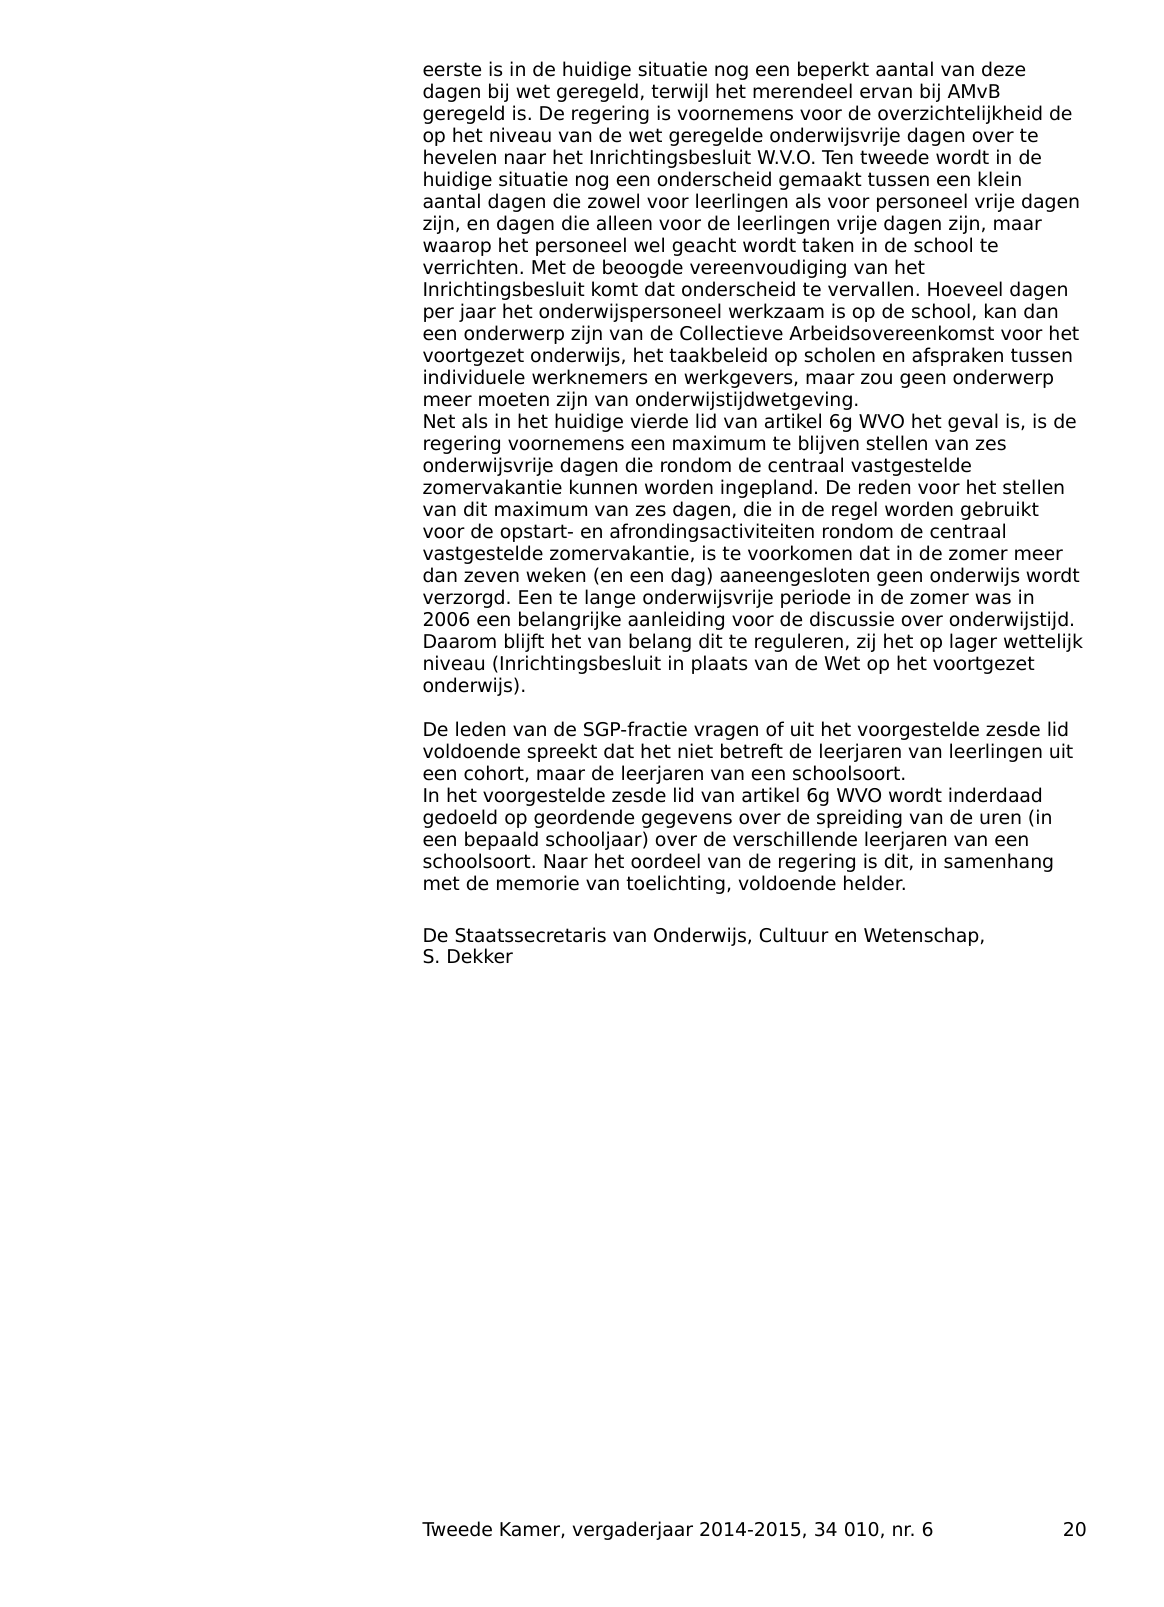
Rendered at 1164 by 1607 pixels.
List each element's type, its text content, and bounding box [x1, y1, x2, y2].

text In het voorgestelde zesde lid van artikel 6g WVO wordt inderdaad gedoeld op geordende gegevens over de spreiding van de uren (in een bepaald schooljaar) over de verschillende leerjaren van een schoolsoort. Naar het oordeel van de regering is dit, in samenhang met de memorie van toelichting, voldoende helder. [422, 784, 1087, 894]
text Net als in het huidige vierde lid van artikel 6g WVO het geval is, is de regering voornemens een maximum te blijven stellen van zes onderwijsvrije dagen die rondom de centraal vastgestelde zomervakantie kunnen worden ingepland. De reden voor het stellen van dit maximum van zes dagen, die in de regel worden gebruikt voor de opstart- en afrondingsactiviteiten rondom de centraal vastgestelde zomervakantie, is te voorkomen dat in de zomer meer dan zeven weken (en een dag) aaneengesloten geen onderwijs wordt verzorgd. Een te lange onderwijsvrije periode in de zomer was in 2006 een belangrijke aanleiding voor de discussie over onderwijstijd. Daarom blijft het van belang dit te reguleren, zij het op lager wettelijk niveau (Inrichtingsbesluit in plaats van de Wet op het voortgezet onderwijs). [422, 411, 1087, 696]
text De leden van de SGP-fractie vragen of uit het voorgestelde zesde lid voldoende spreekt dat het niet betreft de leerjaren van leerlingen uit een cohort, maar de leerjaren van een schoolsoort. [422, 719, 1087, 784]
text De Staatssecretaris van Onderwijs, Cultuur en Wetenschap, S. Dekker [422, 924, 1087, 968]
text eerste is in de huidige situatie nog een beperkt aantal van deze dagen bij wet geregeld, terwijl het merendeel ervan bij AMvB geregeld is. De regering is voornemens voor de overzichtelijkheid de op het niveau van de wet geregelde onderwijsvrije dagen over te hevelen naar het Inrichtingsbesluit W.V.O. Ten tweede wordt in de huidige situatie nog een onderscheid gemaakt tussen een klein aantal dagen die zowel voor leerlingen als voor personeel vrije dagen zijn, en dagen die alleen voor de leerlingen vrije dagen zijn, maar waarop het personeel wel geacht wordt taken in de school te verrichten. Met de beoogde vereenvoudiging van het Inrichtingsbesluit komt dat onderscheid te vervallen. Hoeveel dagen per jaar het onderwijspersoneel werkzaam is op de school, kan dan een onderwerp zijn van de Collectieve Arbeidsovereenkomst voor het voortgezet onderwijs, het taakbeleid op scholen en afspraken tussen individuele werknemers en werkgevers, maar zou geen onderwerp meer moeten zijn van onderwijstijdwetgeving. [422, 59, 1087, 411]
